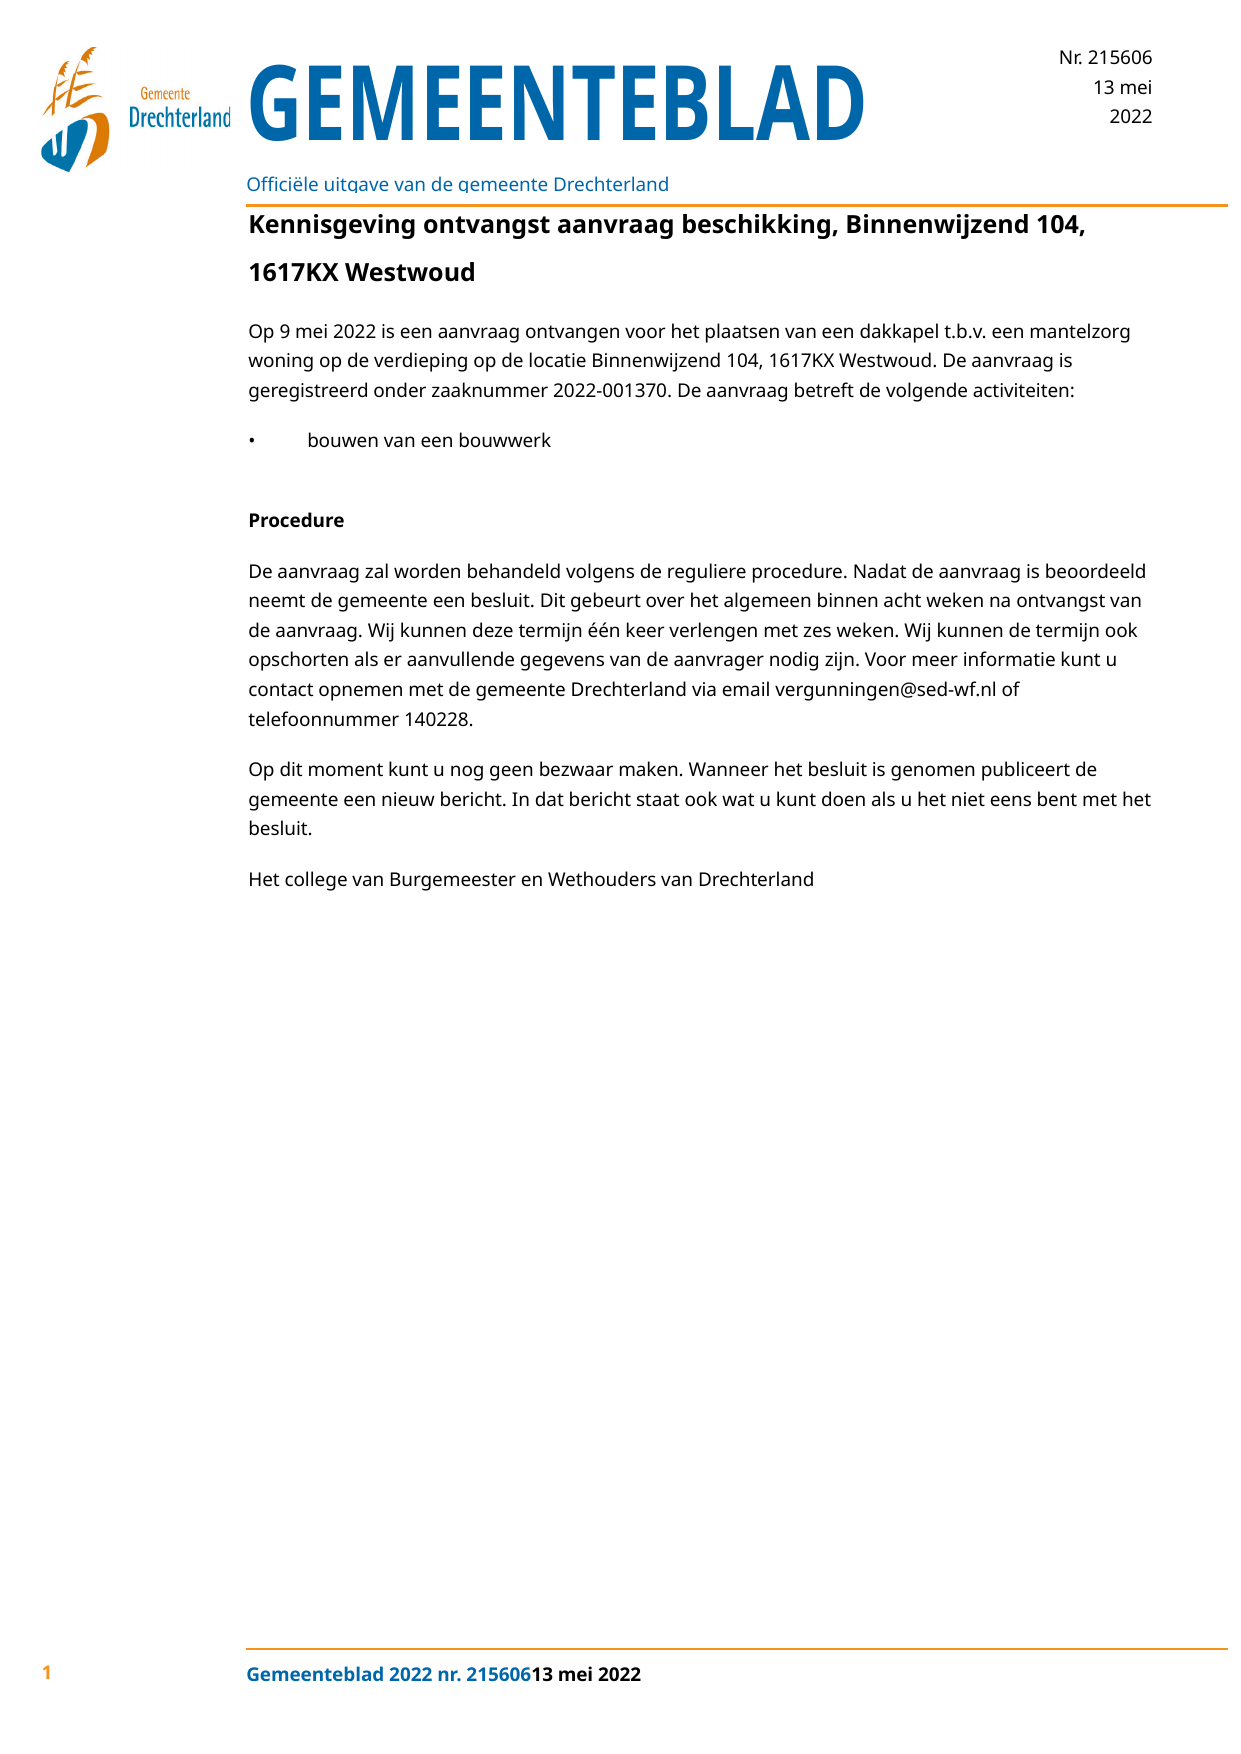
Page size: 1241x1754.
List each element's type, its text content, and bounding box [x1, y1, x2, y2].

picture [226, 115, 231, 124]
list bouwen van een bouwwerk [248, 427, 1152, 453]
text De aanvraag zal worden behandeld volgens de reguliere procedure. Nadat de aanvraag is beoordeeld neemt de gemeente een besluit. Dit gebeurt over het algemeen binnen acht weken na ontvangst van de aanvraag. Wij kunnen deze termijn één keer verlengen met zes weken. Wij kunnen de termijn ook opschorten als er aanvullende gegevens van de aanvrager nodig zijn. Voor meer informatie kunt u contact opnemen met de gemeente Drechterland via email vergunningen@sed-wf.nl of telefoonnummer 140228. [248, 558, 1152, 732]
picture [41, 47, 231, 172]
text Op dit moment kunt u nog geen bezwaar maken. Wanneer het besluit is genomen publiceert de gemeente een nieuw bericht. In dat bericht staat ook wat u kunt doen als u het niet eens bent met het besluit. [248, 756, 1152, 841]
text Het college van Burgemeester en Wethouders van Drechterland [248, 866, 1152, 892]
text Procedure [248, 507, 1152, 533]
picture [41, 158, 64, 172]
text Kennisgeving ontvangst aanvraag beschikking, Binnenwijzend 104, 1617KX Westwoud [248, 207, 1152, 288]
text Op 9 mei 2022 is een aanvraag ontvangen voor het plaatsen van een dakkapel t.b.v. een mantelzorg woning op de verdieping op de locatie Binnenwijzend 104, 1617KX Westwoud. De aanvraag is geregistreerd onder zaaknummer 2022-001370. De aanvraag betreft de volgende activiteiten: [248, 318, 1152, 403]
